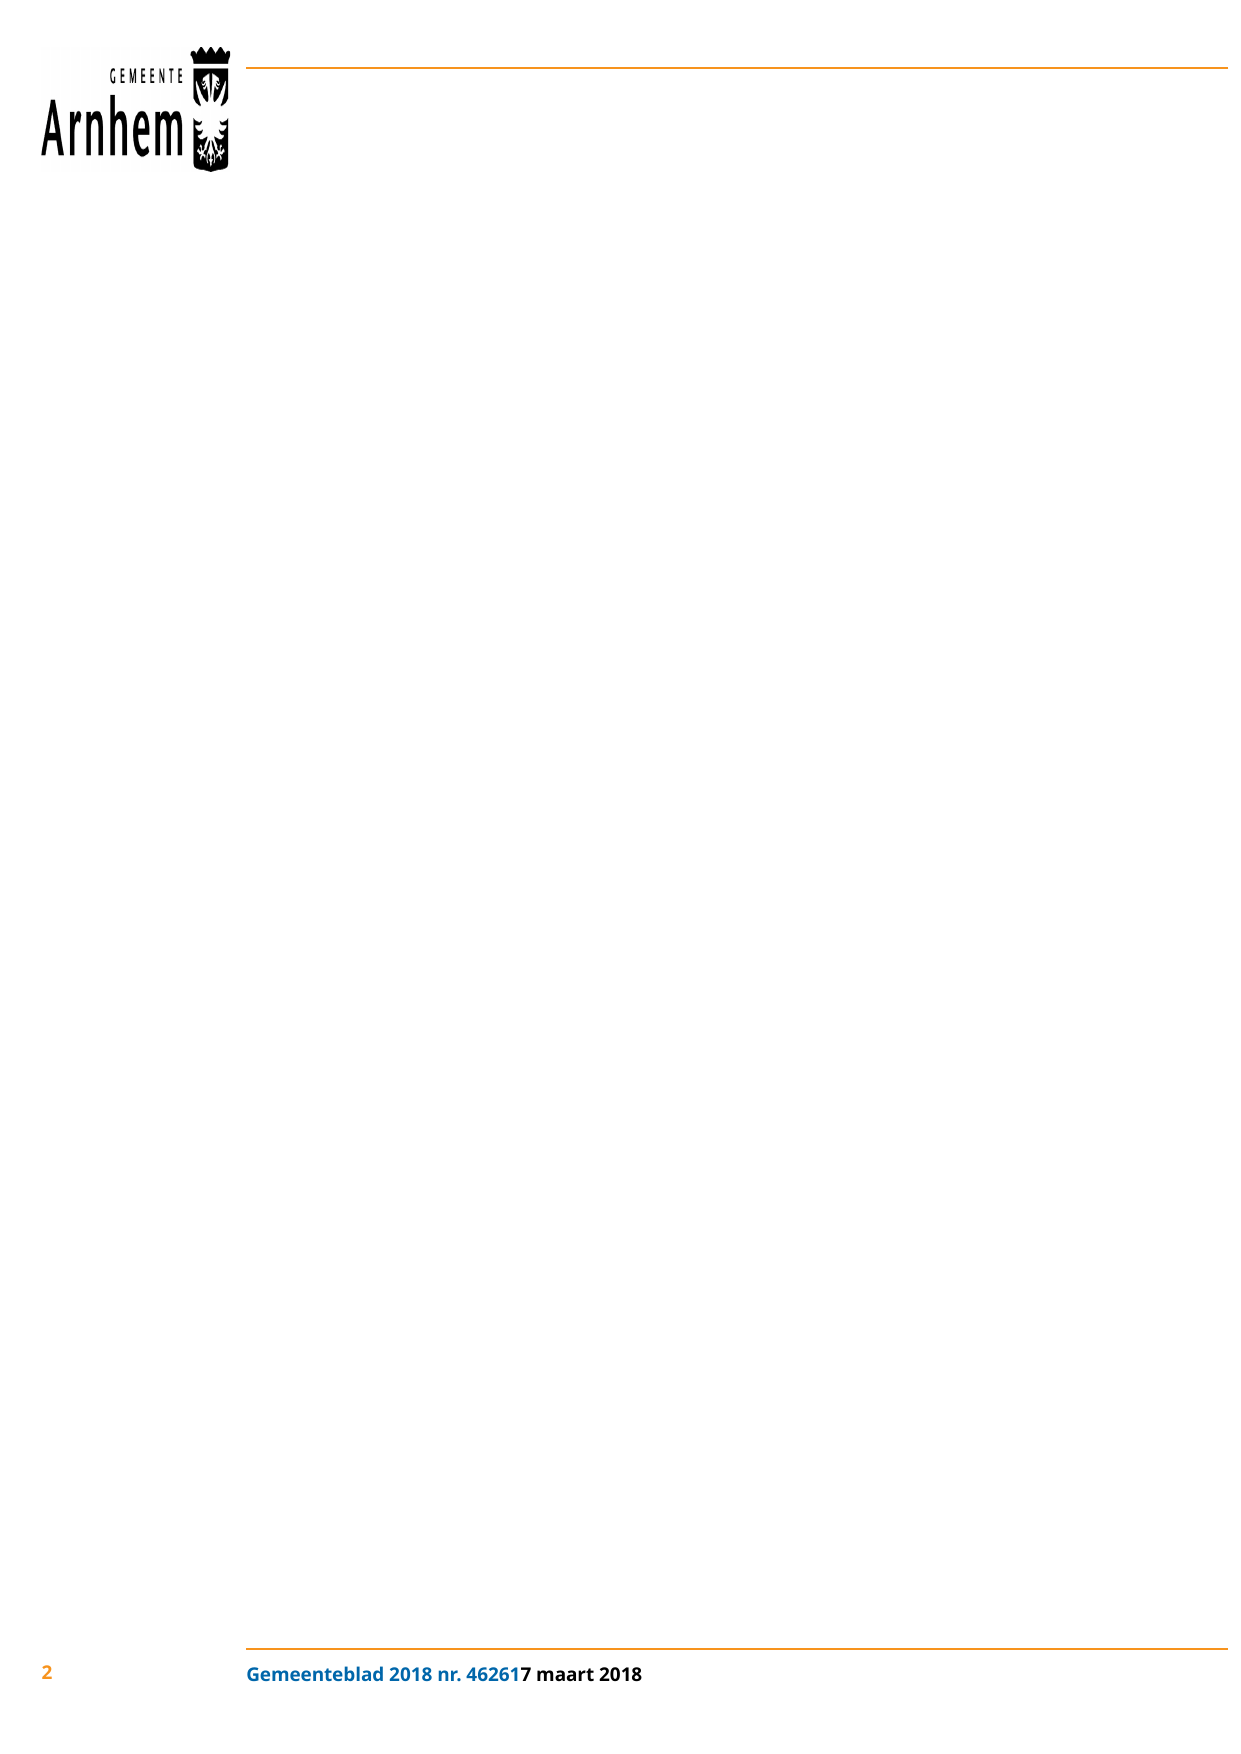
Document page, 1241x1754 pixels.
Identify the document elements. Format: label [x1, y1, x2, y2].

picture [41, 47, 231, 172]
